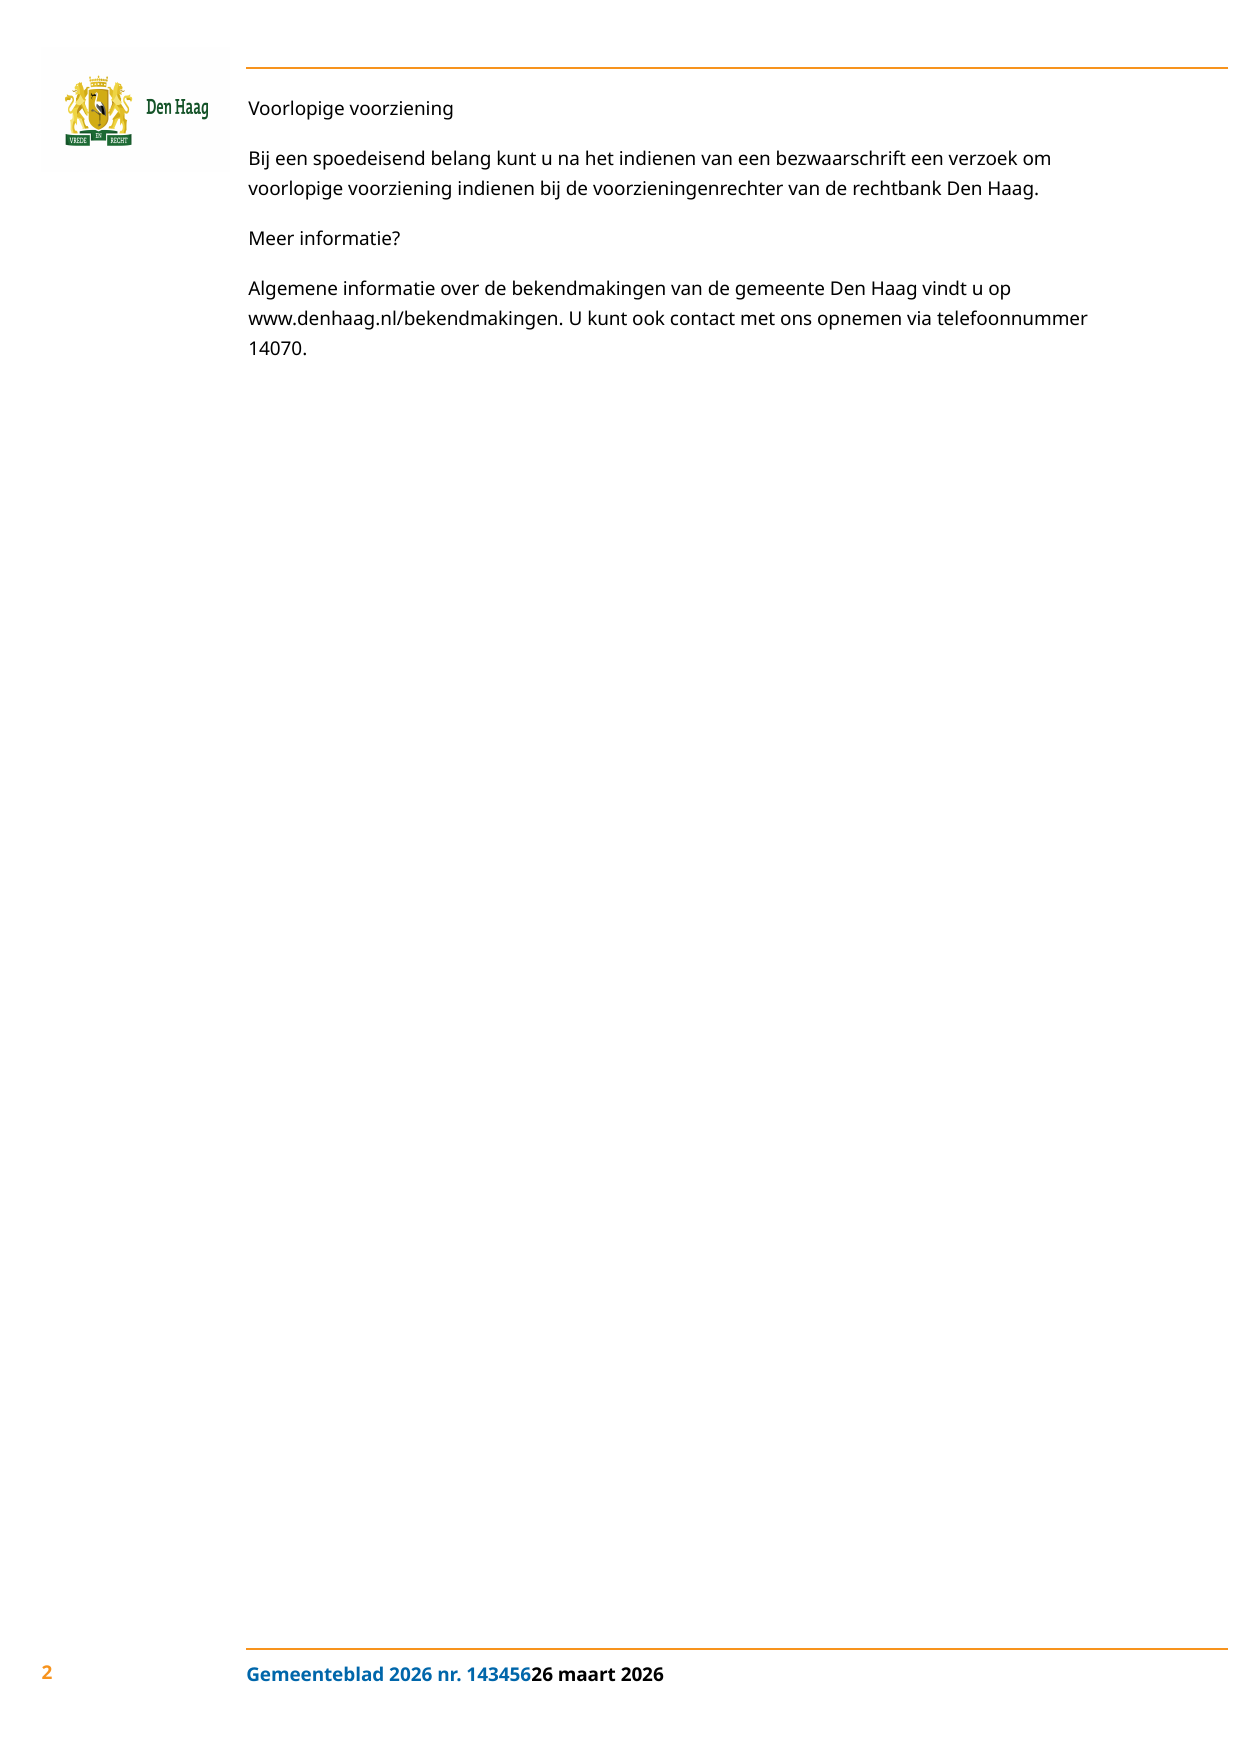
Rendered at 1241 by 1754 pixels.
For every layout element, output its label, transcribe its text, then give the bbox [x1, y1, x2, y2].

picture [41, 47, 231, 172]
text Algemene informatie over de bekendmakingen van de gemeente Den Haag vindt u op www.denhaag.nl/bekendmakingen. U kunt ook contact met ons opnemen via telefoonnummer 14070. [248, 276, 1152, 361]
text Voorlopige voorziening [248, 95, 1152, 121]
text Meer informatie? [248, 225, 1152, 251]
text Bij een spoedeisend belang kunt u na het indienen van een bezwaarschrift een verzoek om voorlopige voorziening indienen bij de voorzieningenrechter van de rechtbank Den Haag. [248, 145, 1152, 201]
